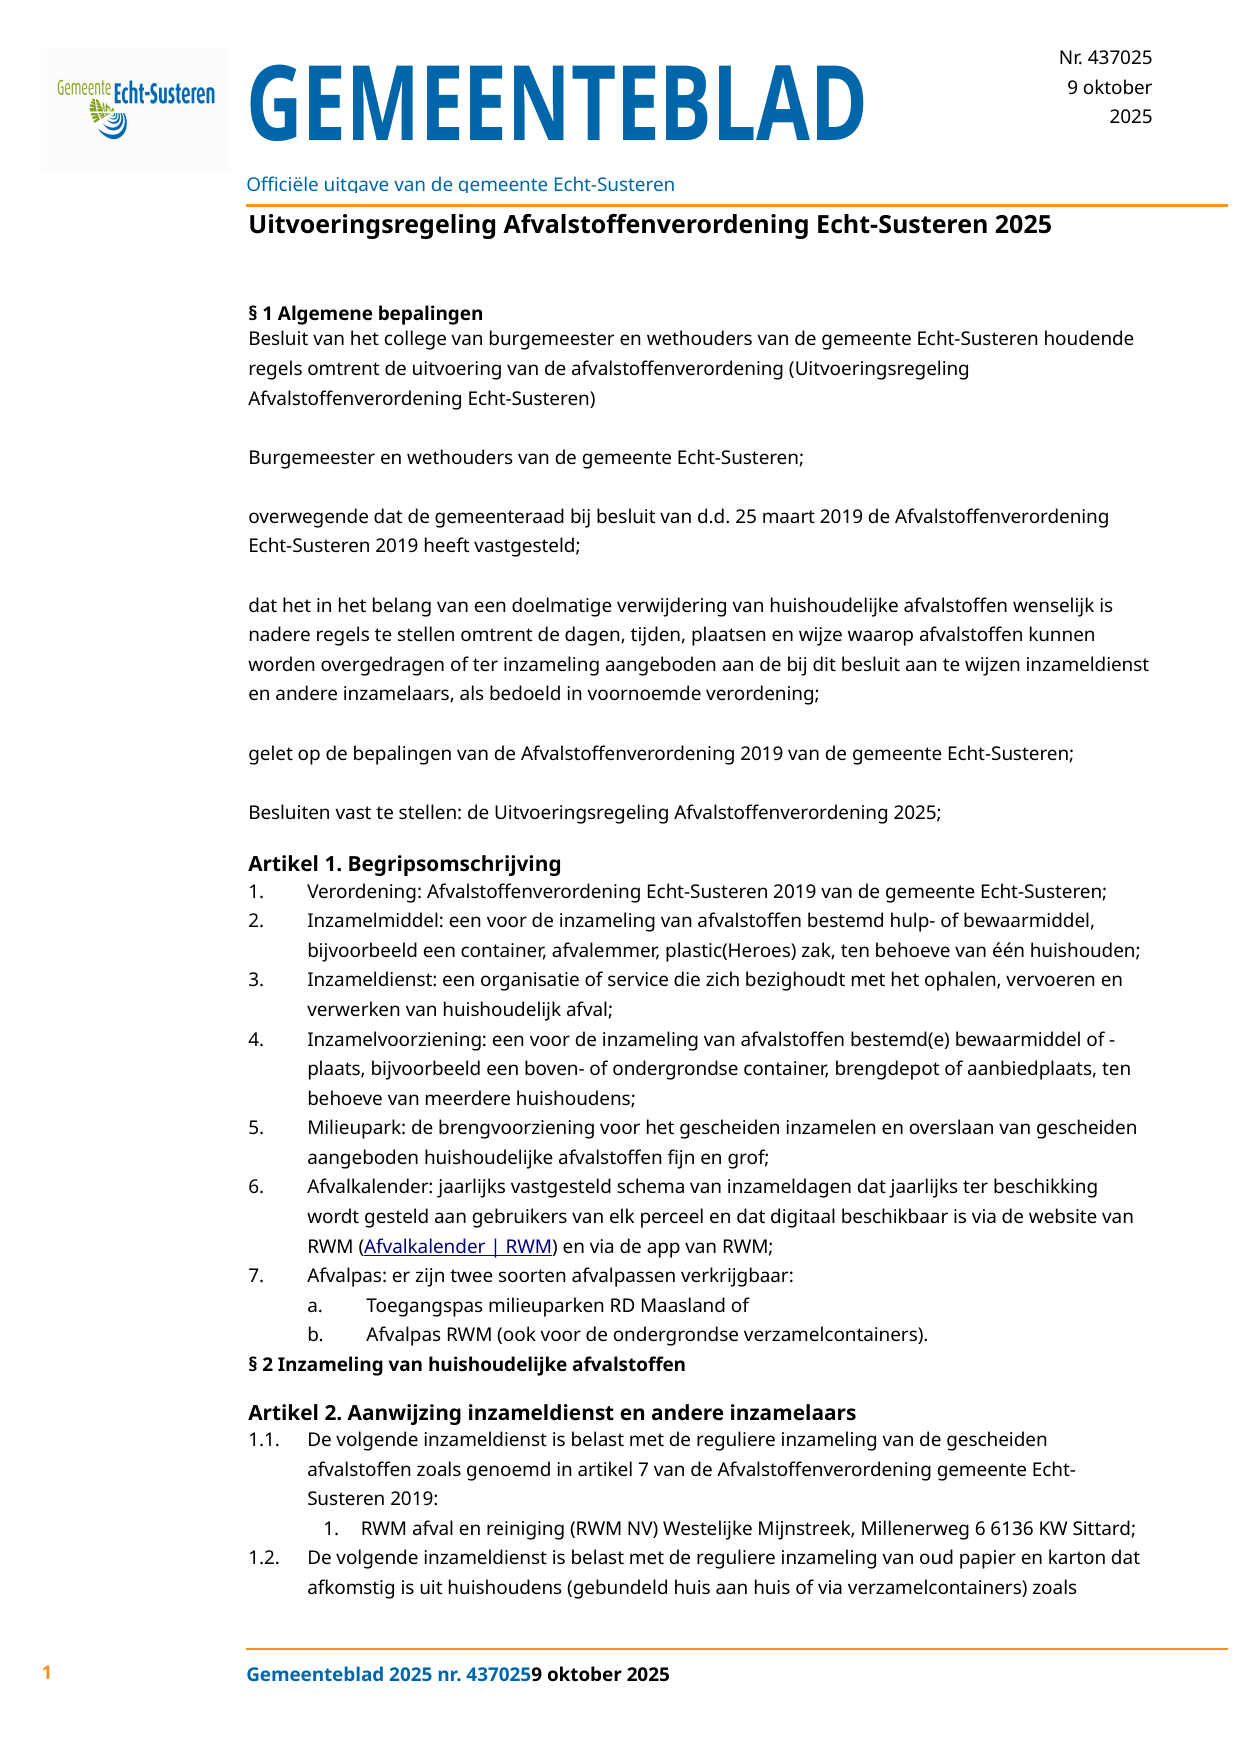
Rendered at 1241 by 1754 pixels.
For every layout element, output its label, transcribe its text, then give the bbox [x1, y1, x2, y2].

list Verordening: Afvalstoffenverordening Echt-Susteren 2019 van de gemeente Echt-Susteren; [248, 878, 1152, 903]
text § 1 Algemene bepalingen [248, 300, 1152, 326]
text Besluit van het college van burgemeester en wethouders van de gemeente Echt-Susteren houdende regels omtrent de uitvoering van de afvalstoffenverordening (Uitvoeringsregeling Afvalstoffenverordening Echt-Susteren) [248, 326, 1152, 411]
list Inzamelmiddel: een voor de inzameling van afvalstoffen bestemd hulp- of bewaarmiddel, bijvoorbeeld een container, afvalemmer, plastic(Heroes) zak, ten behoeve van één huishouden; [248, 907, 1152, 963]
list RWM afval en reiniging (RWM NV) Westelijke Mijnstreek, Millenerweg 6 6136 KW Sittard; [323, 1515, 1152, 1541]
list Inzamelvoorziening: een voor de inzameling van afvalstoffen bestemd(e) bewaarmiddel of -plaats, bijvoorbeeld een boven- of ondergrondse container, brengdepot of aanbiedplaats, ten behoeve van meerdere huishoudens; [248, 1026, 1152, 1111]
text Artikel 1. Begripsomschrijving [248, 849, 1152, 878]
text overwegende dat de gemeenteraad bij besluit van d.d. 25 maart 2019 de Afvalstoffenverordening Echt-Susteren 2019 heeft vastgesteld; [248, 503, 1152, 558]
list Afvalpas: er zijn twee soorten afvalpassen verkrijgbaar: [248, 1262, 1152, 1288]
text gelet op de bepalingen van de Afvalstoffenverordening 2019 van de gemeente Echt-Susteren; [248, 740, 1152, 766]
list Afvalkalender: jaarlijks vastgesteld schema van inzameldagen dat jaarlijks ter beschikking wordt gesteld aan gebruikers van elk perceel en dat digitaal beschikbaar is via de website van RWM (Afvalkalender | RWM) en via de app van RWM; [248, 1174, 1152, 1258]
list Toegangspas milieuparken RD Maasland of [307, 1292, 1152, 1318]
list De volgende inzameldienst is belast met de reguliere inzameling van de gescheiden afvalstoffen zoals genoemd in artikel 7 van de Afvalstoffenverordening gemeente Echt-Susteren 2019: [248, 1426, 1152, 1511]
list De volgende inzameldienst is belast met de reguliere inzameling van oud papier en karton dat afkomstig is uit huishoudens (gebundeld huis aan huis of via verzamelcontainers) zoals [248, 1544, 1152, 1600]
list Inzameldienst: een organisatie of service die zich bezighoudt met het ophalen, vervoeren en verwerken van huishoudelijk afval; [248, 967, 1152, 1022]
text § 2 Inzameling van huishoudelijke afvalstoffen [248, 1351, 1152, 1377]
text Burgemeester en wethouders van de gemeente Echt-Susteren; [248, 444, 1152, 470]
picture [41, 47, 231, 172]
text Artikel 2. Aanwijzing inzameldienst en andere inzamelaars [248, 1398, 1152, 1426]
text Besluiten vast te stellen: de Uitvoeringsregeling Afvalstoffenverordening 2025; [248, 799, 1152, 825]
text dat het in het belang van een doelmatige verwijdering van huishoudelijke afvalstoffen wenselijk is nadere regels te stellen omtrent de dagen, tijden, plaatsen en wijze waarop afvalstoffen kunnen worden overgedragen of ter inzameling aangeboden aan de bij dit besluit aan te wijzen inzameldienst en andere inzamelaars, als bedoeld in voornoemde verordening; [248, 592, 1152, 706]
text Uitvoeringsregeling Afvalstoffenverordening Echt-Susteren 2025 [248, 207, 1152, 241]
list Afvalpas RWM (ook voor de ondergrondse verzamelcontainers). [307, 1322, 1152, 1347]
list Milieupark: de brengvoorziening voor het gescheiden inzamelen en overslaan van gescheiden aangeboden huishoudelijke afvalstoffen fijn en grof; [248, 1114, 1152, 1170]
